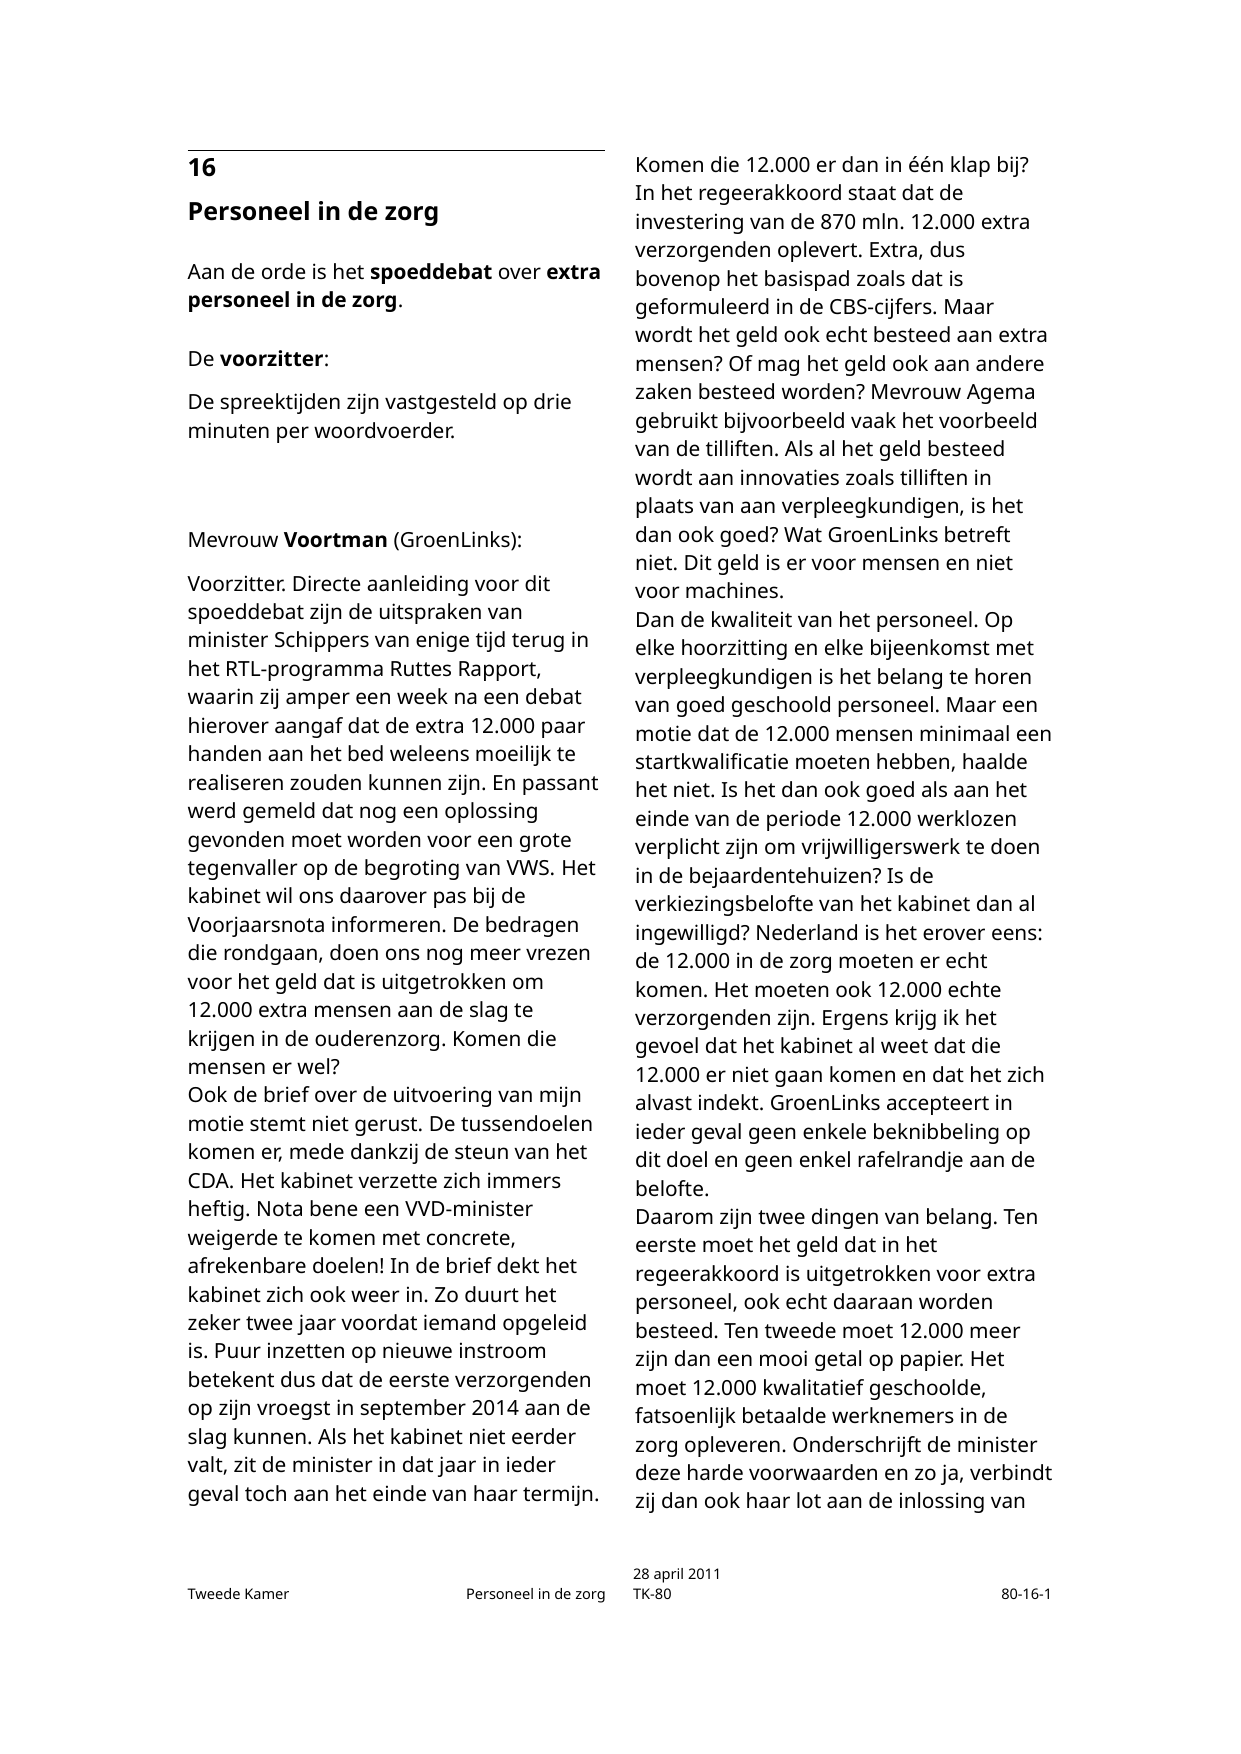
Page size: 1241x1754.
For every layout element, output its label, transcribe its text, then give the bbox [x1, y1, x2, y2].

text Personeel in de zorg [187, 193, 605, 227]
text 16 [187, 151, 605, 184]
text De voorzitter: [187, 344, 605, 372]
text Dan de kwaliteit van het personeel. Op elke hoorzitting en elke bijeenkomst met verpleegkundigen is het belang te horen van goed geschoold personeel. Maar een motie dat de 12.000 mensen minimaal een startkwalificatie moeten hebben, haalde het niet. Is het dan ook goed als aan het einde van de periode 12.000 werklozen verplicht zijn om vrijwilligerswerk te doen in de bejaardentehuizen? Is de verkiezingsbelofte van het kabinet dan al ingewilligd? Nederland is het erover eens: de 12.000 in de zorg moeten er echt komen. Het moeten ook 12.000 echte verzorgenden zijn. Ergens krijg ik het gevoel dat het kabinet al weet dat die 12.000 er niet gaan komen en dat het zich alvast indekt. GroenLinks accepteert in ieder geval geen enkele beknibbeling op dit doel en geen enkel rafelrandje aan de belofte. [635, 605, 1053, 1202]
text Komen die 12.000 er dan in één klap bij? [635, 150, 1053, 178]
text Mevrouw Voortman (GroenLinks): [187, 525, 605, 554]
text In het regeerakkoord staat dat de investering van de 870 mln. 12.000 extra verzorgenden oplevert. Extra, dus bovenop het basispad zoals dat is geformuleerd in de CBS-cijfers. Maar wordt het geld ook echt besteed aan extra mensen? Of mag het geld ook aan andere zaken besteed worden? Mevrouw Agema gebruikt bijvoorbeeld vaak het voorbeeld van de tilliften. Als al het geld besteed wordt aan innovaties zoals tilliften in plaats van aan verpleegkundigen, is het dan ook goed? Wat GroenLinks betreft niet. Dit geld is er voor mensen en niet voor machines. [635, 178, 1053, 605]
text Ook de brief over de uitvoering van mijn motie stemt niet gerust. De tussendoelen komen er, mede dankzij de steun van het CDA. Het kabinet verzette zich immers heftig. Nota bene een VVD-minister weigerde te komen met concrete, afrekenbare doelen! In de brief dekt het kabinet zich ook weer in. Zo duurt het zeker twee jaar voordat iemand opgeleid is. Puur inzetten op nieuwe instroom betekent dus dat de eerste verzorgenden op zijn vroegst in september 2014 aan de slag kunnen. Als het kabinet niet eerder valt, zit de minister in dat jaar in ieder geval toch aan het einde van haar termijn. [187, 1081, 605, 1507]
text Voorzitter. Directe aanleiding voor dit spoeddebat zijn de uitspraken van minister Schippers van enige tijd terug in het RTL-programma Ruttes Rapport, waarin zij amper een week na een debat hierover aangaf dat de extra 12.000 paar handen aan het bed weleens moeilijk te realiseren zouden kunnen zijn. En passant werd gemeld dat nog een oplossing gevonden moet worden voor een grote tegenvaller op de begroting van VWS. Het kabinet wil ons daarover pas bij de Voorjaarsnota informeren. De bedragen die rondgaan, doen ons nog meer vrezen voor het geld dat is uitgetrokken om 12.000 extra mensen aan de slag te krijgen in de ouderenzorg. Komen die mensen er wel? [187, 569, 605, 1081]
text  [187, 474, 605, 503]
text Aan de orde is het spoeddebat over extra personeel in de zorg. [187, 257, 605, 314]
text De spreektijden zijn vastgesteld op drie minuten per woordvoerder. [187, 387, 605, 444]
text Daarom zijn twee dingen van belang. Ten eerste moet het geld dat in het regeerakkoord is uitgetrokken voor extra personeel, ook echt daaraan worden besteed. Ten tweede moet 12.000 meer zijn dan een mooi getal op papier. Het moet 12.000 kwalitatief geschoolde, fatsoenlijk betaalde werknemers in de zorg opleveren. Onderschrijft de minister deze harde voorwaarden en zo ja, verbindt zij dan ook haar lot aan de inlossing van [635, 1202, 1053, 1515]
